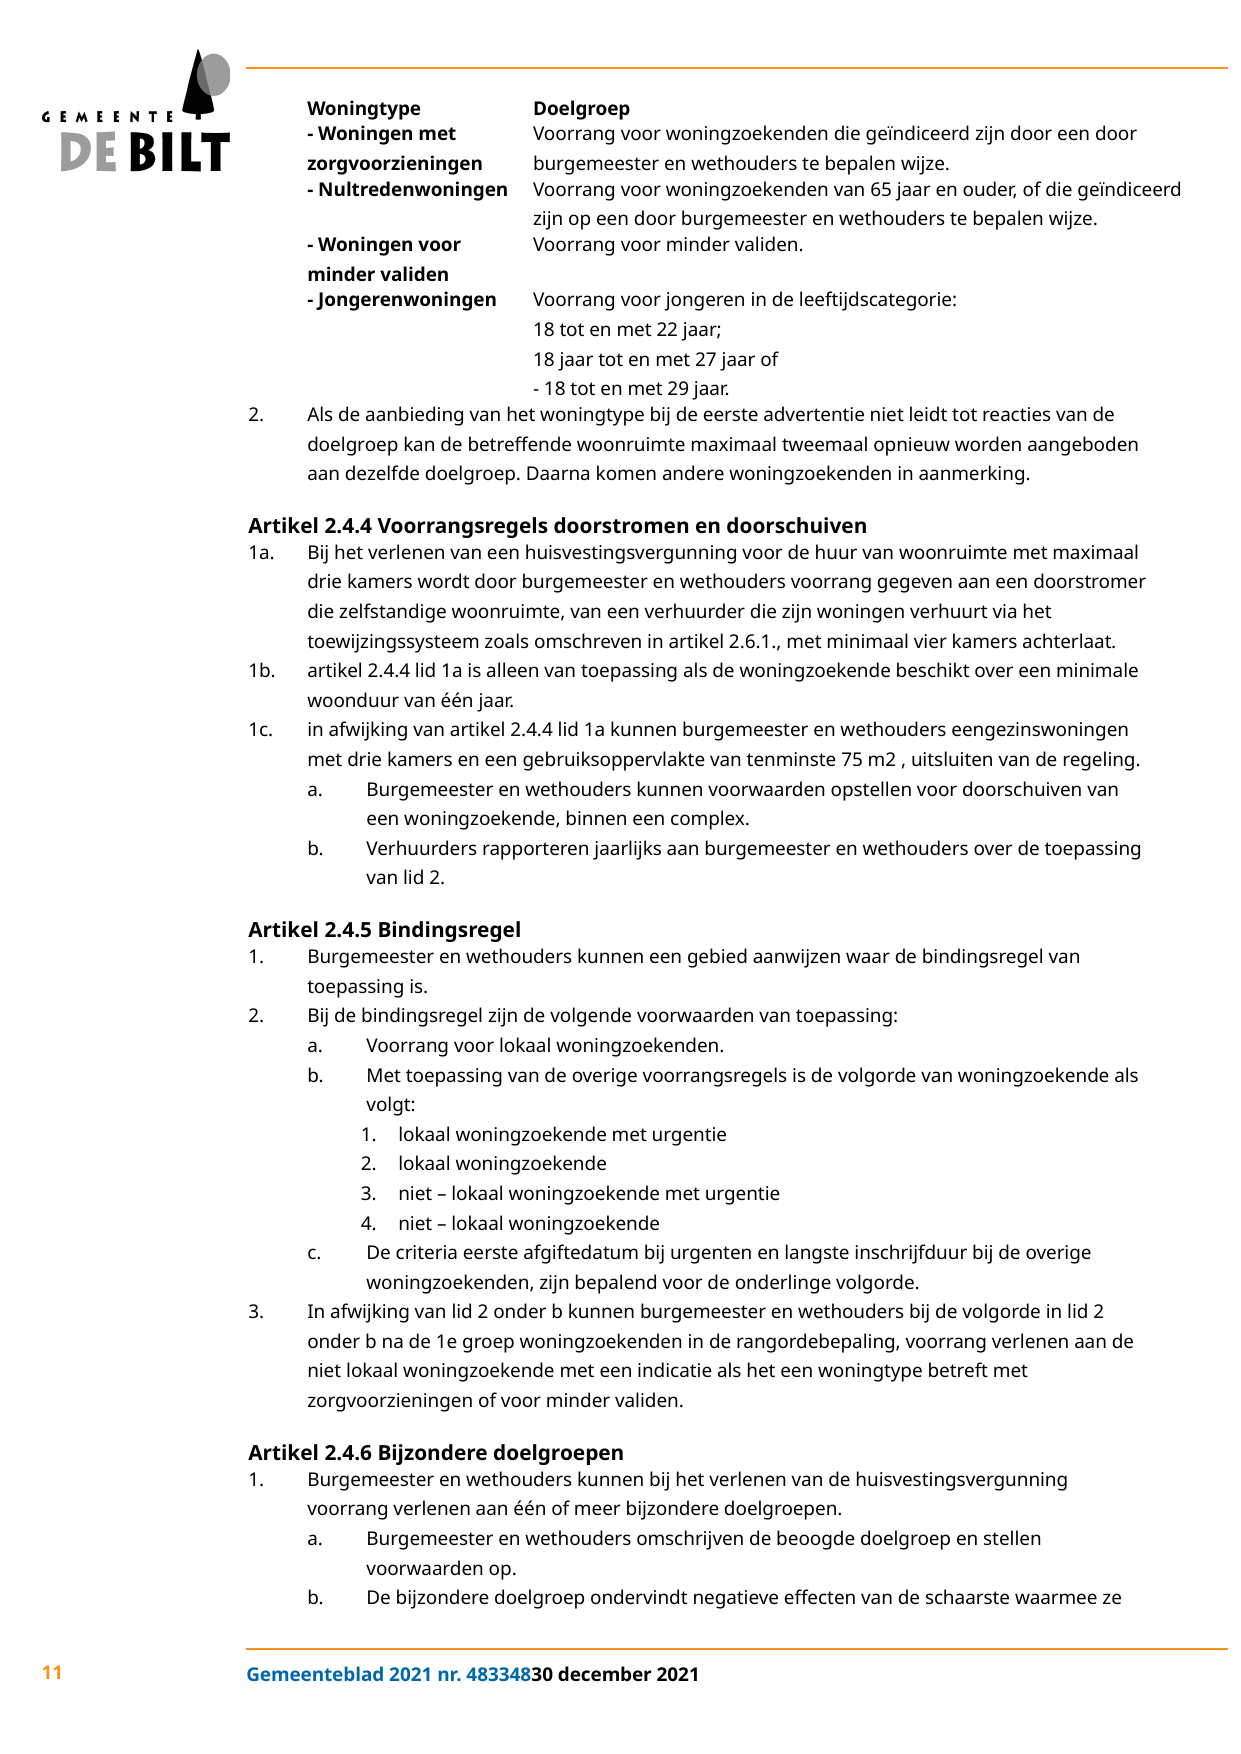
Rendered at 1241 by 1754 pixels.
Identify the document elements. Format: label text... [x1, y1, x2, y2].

list Met toepassing van de overige voorrangsregels is de volgorde van woningzoekende als volgt: [307, 1062, 1152, 1117]
table_cell - Jongerenwoningen [307, 287, 533, 401]
list Burgemeester en wethouders kunnen bij het verlenen van de huisvestingsvergunning voorrang verlenen aan één of meer bijzondere doelgroepen. [248, 1466, 1152, 1521]
text Artikel 2.4.6 Bijzondere doelgroepen [248, 1438, 1152, 1466]
table_cell - Nultredenwoningen [307, 176, 533, 231]
list Bij de bindingsregel zijn de volgende voorwaarden van toepassing: [248, 1003, 1152, 1028]
list in afwijking van artikel 2.4.4 lid 1a kunnen burgemeester en wethouders eengezinswoningen met drie kamers en een gebruiksoppervlakte van tenminste 75 m2 , uitsluiten van de regeling. [248, 717, 1152, 772]
table_cell Voorrang voor woningzoekenden die geïndiceerd zijn door een door burgemeester en wethouders te bepalen wijze. [533, 121, 1211, 176]
list Verhuurders rapporteren jaarlijks aan burgemeester en wethouders over de toepassing van lid 2. [307, 835, 1152, 890]
list Voorrang voor lokaal woningzoekenden. [307, 1032, 1152, 1058]
picture [41, 47, 231, 172]
list niet – lokaal woningzoekende [361, 1210, 1152, 1235]
list Bij het verlenen van een huisvestingsvergunning voor de huur van woonruimte met maximaal drie kamers wordt door burgemeester en wethouders voorrang gegeven aan een doorstromer die zelfstandige woonruimte, van een verhuurder die zijn woningen verhuurt via het toewijzingssysteem zoals omschreven in artikel 2.6.1., met minimaal vier kamers achterlaat. [248, 539, 1152, 654]
list Burgemeester en wethouders omschrijven de beoogde doelgroep en stellen voorwaarden op. [307, 1525, 1152, 1581]
table_header Doelgroep [533, 95, 1211, 121]
text Artikel 2.4.5 Bindingsregel [248, 915, 1152, 943]
list De bijzondere doelgroep ondervindt negatieve effecten van de schaarste waarmee ze [307, 1584, 1152, 1610]
table_cell Voorrang voor jongeren in de leeftijdscategorie: 18 tot en met 22 jaar; 18 jaar tot en met 27 jaar of - 18 tot en met 29 jaar. [533, 287, 1211, 401]
list artikel 2.4.4 lid 1a is alleen van toepassing als de woningzoekende beschikt over een minimale woonduur van één jaar. [248, 657, 1152, 713]
list lokaal woningzoekende [361, 1151, 1152, 1176]
text Artikel 2.4.4 Voorrangsregels doorstromen en doorschuiven [248, 511, 1152, 539]
list In afwijking van lid 2 onder b kunnen burgemeester en wethouders bij de volgorde in lid 2 onder b na de 1e groep woningzoekenden in de rangordebepaling, voorrang verlenen aan de niet lokaal woningzoekende met een indicatie als het een woningtype betreft met zorgvoorzieningen of voor minder validen. [248, 1298, 1152, 1413]
list Als de aanbieding van het woningtype bij de eerste advertentie niet leidt tot reacties van de doelgroep kan de betreffende woonruimte maximaal tweemaal opnieuw worden aangeboden aan dezelfde doelgroep. Daarna komen andere woningzoekenden in aanmerking. [248, 401, 1152, 486]
list lokaal woningzoekende met urgentie [361, 1121, 1152, 1147]
table_cell Voorrang voor woningzoekenden van 65 jaar en ouder, of die geïndiceerd zijn op een door burgemeester en wethouders te bepalen wijze. [533, 176, 1211, 231]
list Burgemeester en wethouders kunnen een gebied aanwijzen waar de bindingsregel van toepassing is. [248, 943, 1152, 999]
table_header Woningtype [307, 95, 533, 121]
table_cell - Woningen voor minder validen [307, 231, 533, 287]
table_cell Voorrang voor minder validen. [533, 231, 1211, 287]
list De criteria eerste afgiftedatum bij urgenten en langste inschrijfduur bij de overige woningzoekenden, zijn bepalend voor de onderlinge volgorde. [307, 1239, 1152, 1294]
table_cell - Woningen met zorgvoorzieningen [307, 121, 533, 176]
list Burgemeester en wethouders kunnen voorwaarden opstellen voor doorschuiven van een woningzoekende, binnen een complex. [307, 776, 1152, 831]
list niet – lokaal woningzoekende met urgentie [361, 1180, 1152, 1206]
